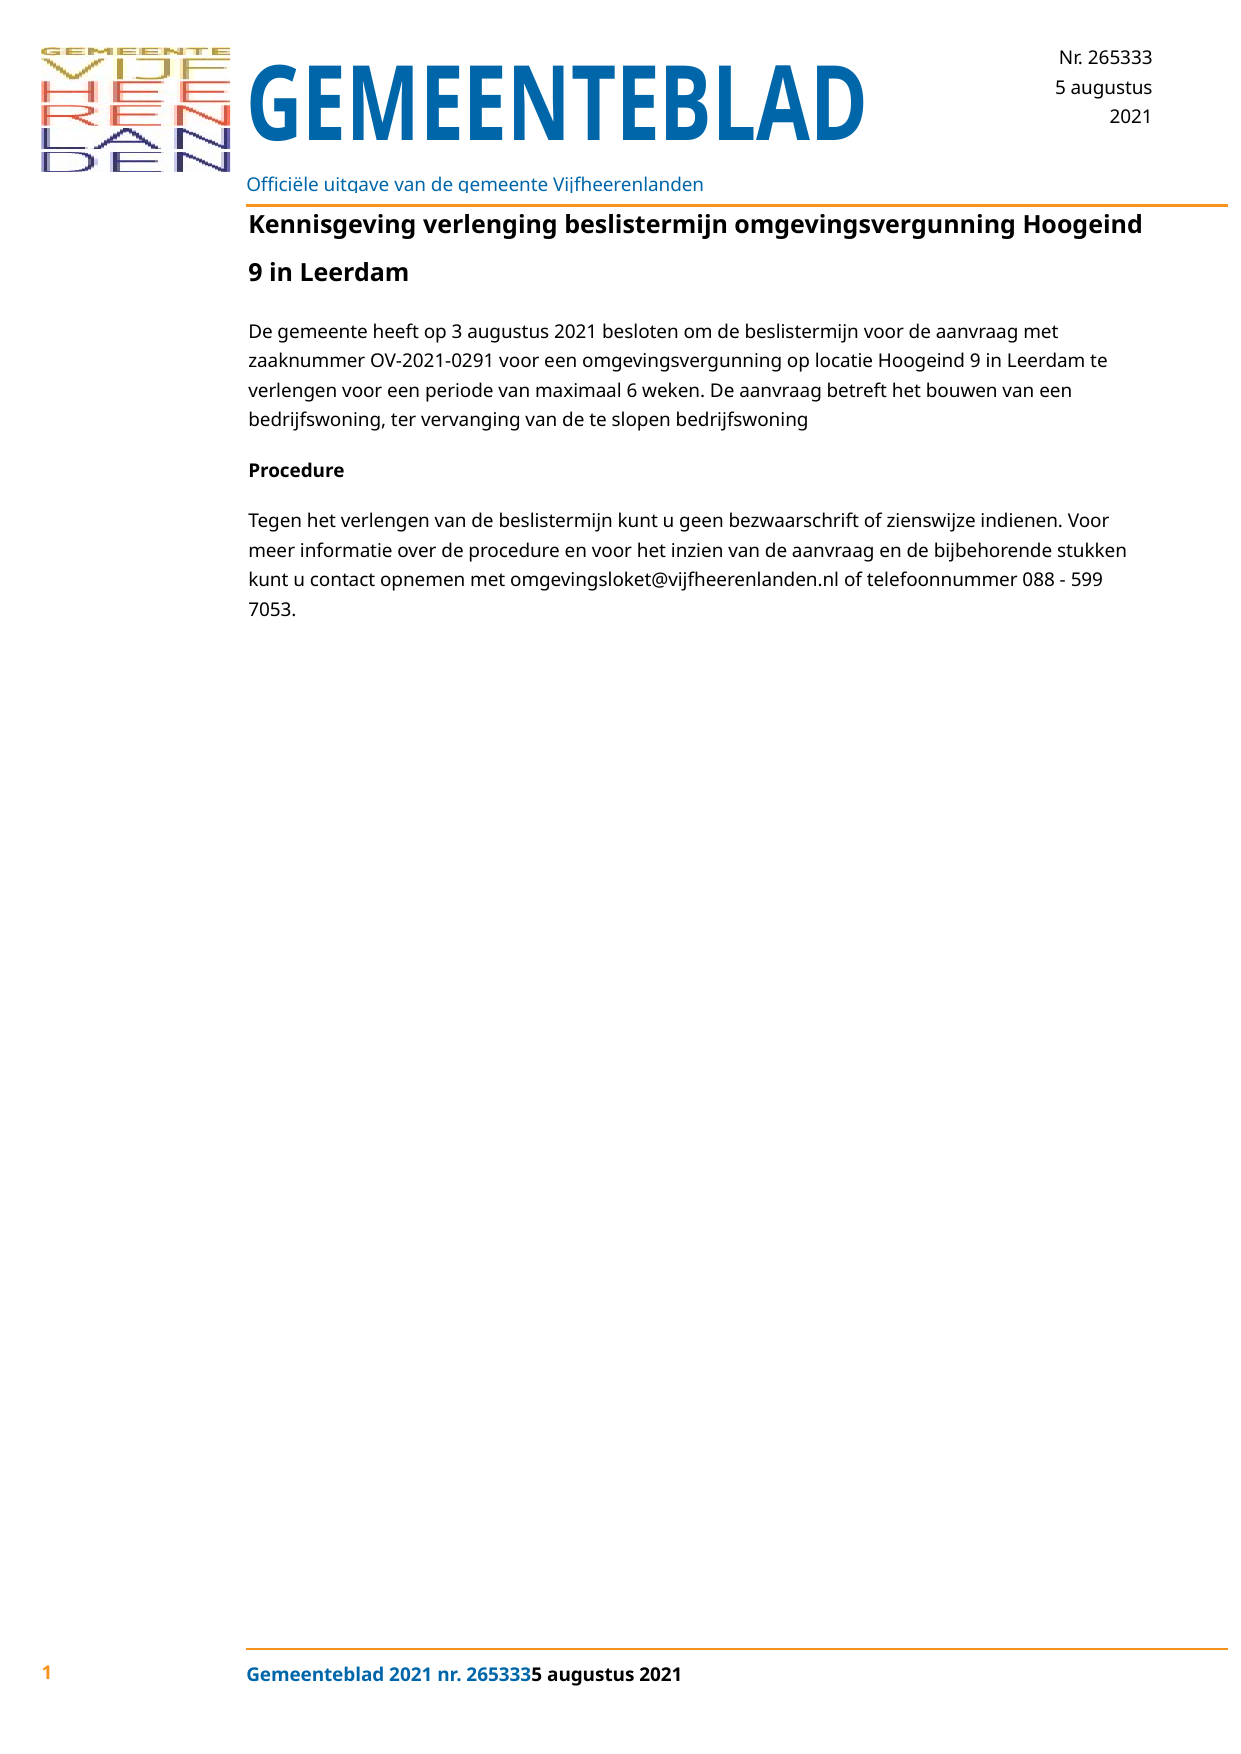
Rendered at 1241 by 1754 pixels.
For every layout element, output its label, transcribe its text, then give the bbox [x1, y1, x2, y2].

text Kennisgeving verlenging beslistermijn omgevingsvergunning Hoogeind 9 in Leerdam [248, 207, 1152, 288]
picture [41, 47, 231, 172]
text Procedure [248, 457, 1152, 483]
text Tegen het verlengen van de beslistermijn kunt u geen bezwaarschrift of zienswijze indienen. Voor meer informatie over de procedure en voor het inzien van de aanvraag en de bijbehorende stukken kunt u contact opnemen met omgevingsloket@vijfheerenlanden.nl of telefoonnummer 088 - 599 7053. [248, 507, 1152, 622]
text De gemeente heeft op 3 augustus 2021 besloten om de beslistermijn voor de aanvraag met zaaknummer OV-2021-0291 voor een omgevingsvergunning op locatie Hoogeind 9 in Leerdam te verlengen voor een periode van maximaal 6 weken. De aanvraag betreft het bouwen van een bedrijfswoning, ter vervanging van de te slopen bedrijfswoning [248, 318, 1152, 432]
